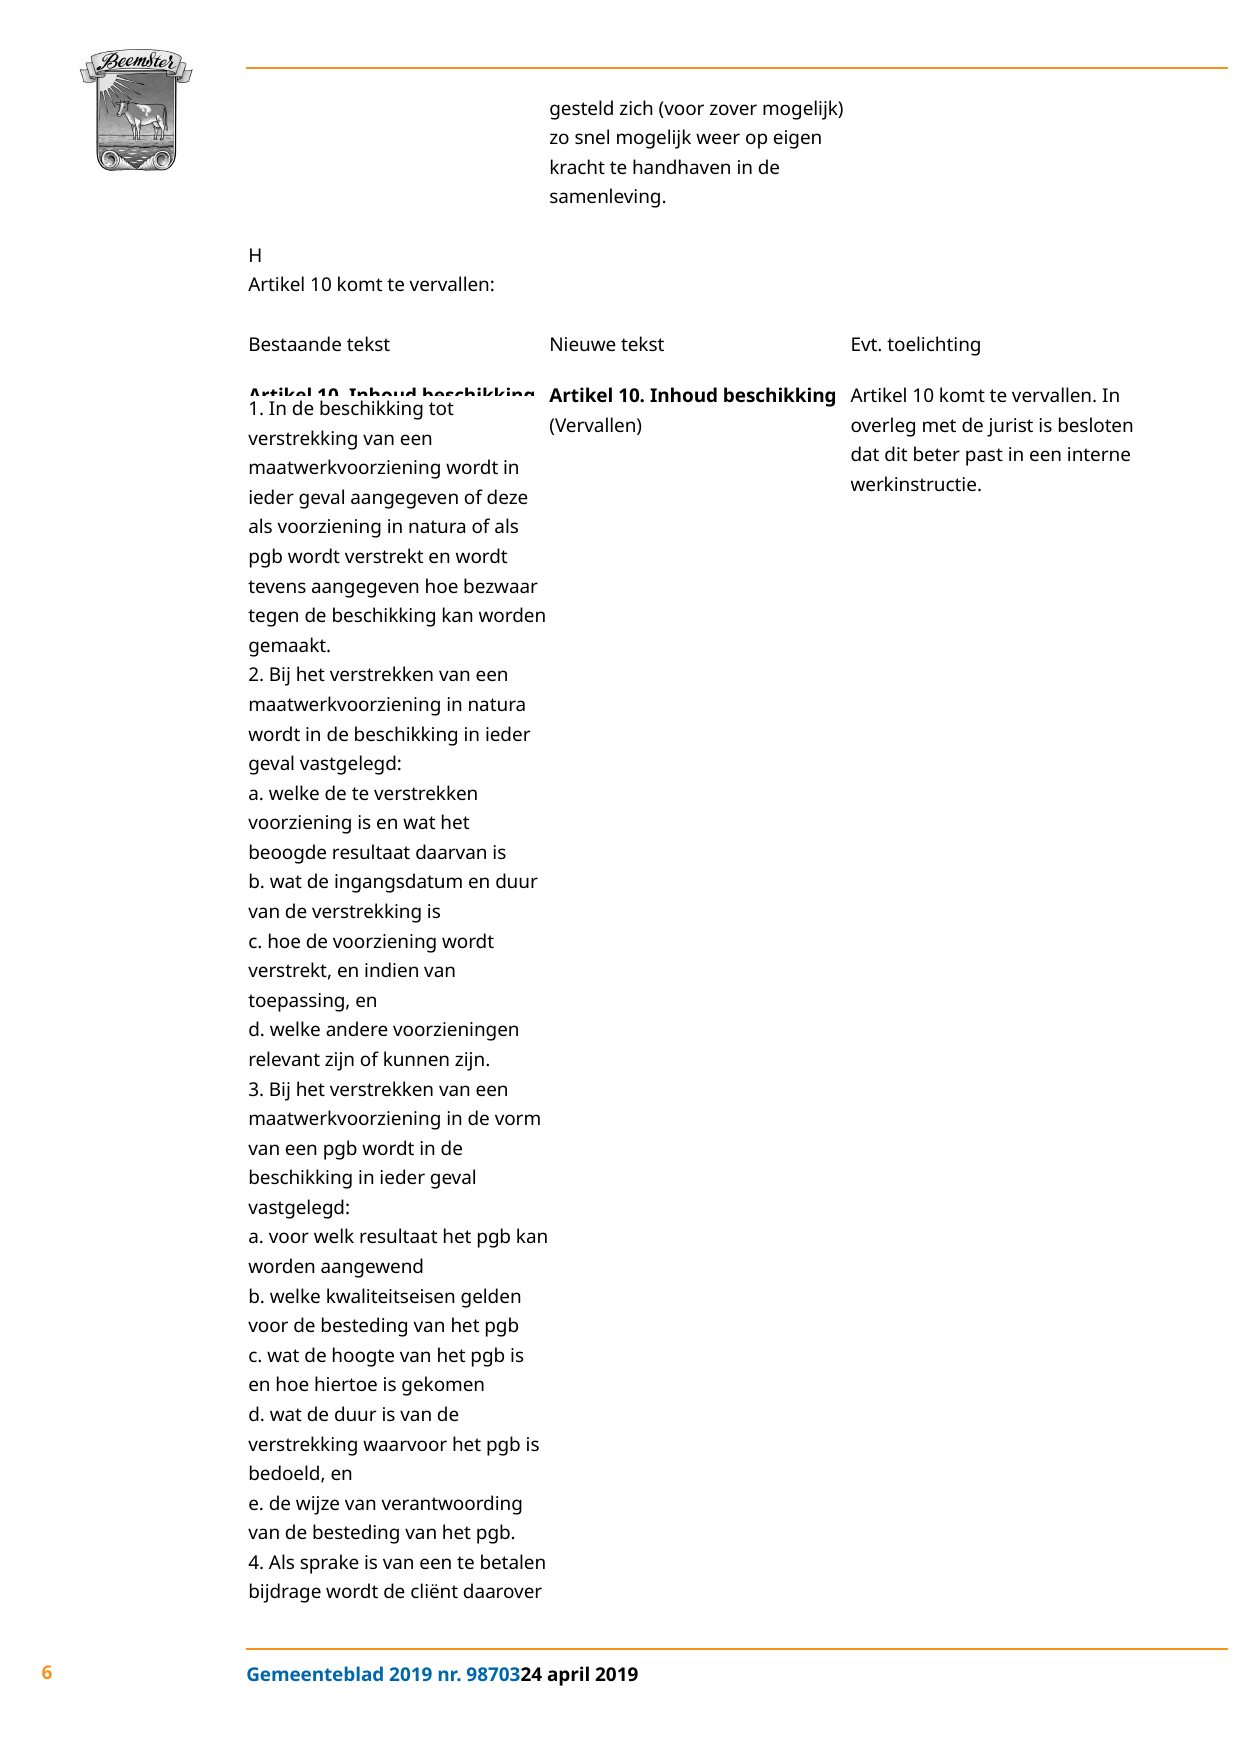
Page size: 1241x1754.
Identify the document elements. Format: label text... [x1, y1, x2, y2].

table_header Artikel 10. Inhoud beschikking (Vervallen) [549, 383, 850, 1604]
table_header [850, 95, 1152, 209]
table_header gesteld zich (voor zover mogelijk) zo snel mogelijk weer op eigen kracht te handhaven in de samenleving. [549, 95, 850, 209]
text H [248, 242, 1152, 268]
table_cell [248, 357, 549, 382]
table_header Artikel 10. Inhoud beschikking 1. In de beschikking tot verstrekking van een maatwerkvoorziening wordt in ieder geval aangegeven of deze als voorziening in natura of als pgb wordt verstrekt en wordt tevens aangegeven hoe bezwaar tegen de beschikking kan worden gemaakt. 2. Bij het verstrekken van een maatwerkvoorziening in natura wordt in de beschikking in ieder geval vastgelegd: a. welke de te verstrekken voorziening is en wat het beoogde resultaat daarvan is b. wat de ingangsdatum en duur van de verstrekking is c. hoe de voorziening wordt verstrekt, en indien van toepassing, en d. welke andere voorzieningen relevant zijn of kunnen zijn. 3. Bij het verstrekken van een maatwerkvoorziening in de vorm van een pgb wordt in de beschikking in ieder geval vastgelegd: a. voor welk resultaat het pgb kan worden aangewend b. welke kwaliteitseisen gelden voor de besteding van het pgb c. wat de hoogte van het pgb is en hoe hiertoe is gekomen d. wat de duur is van de verstrekking waarvoor het pgb is bedoeld, en e. de wijze van verantwoording van de besteding van het pgb. 4. Als sprake is van een te betalen bijdrage wordt de cliënt daarover [248, 383, 549, 1604]
table_header Nieuwe tekst [549, 331, 850, 357]
table_header Bestaande tekst [248, 331, 549, 357]
text Artikel 10 komt te vervallen: [248, 272, 1152, 297]
picture [41, 47, 231, 172]
table_header Evt. toelichting [850, 331, 1152, 357]
table_header Artikel 10 komt te vervallen. In overleg met de jurist is besloten dat dit beter past in een interne werkinstructie. [850, 383, 1152, 1604]
table_header [248, 95, 549, 209]
